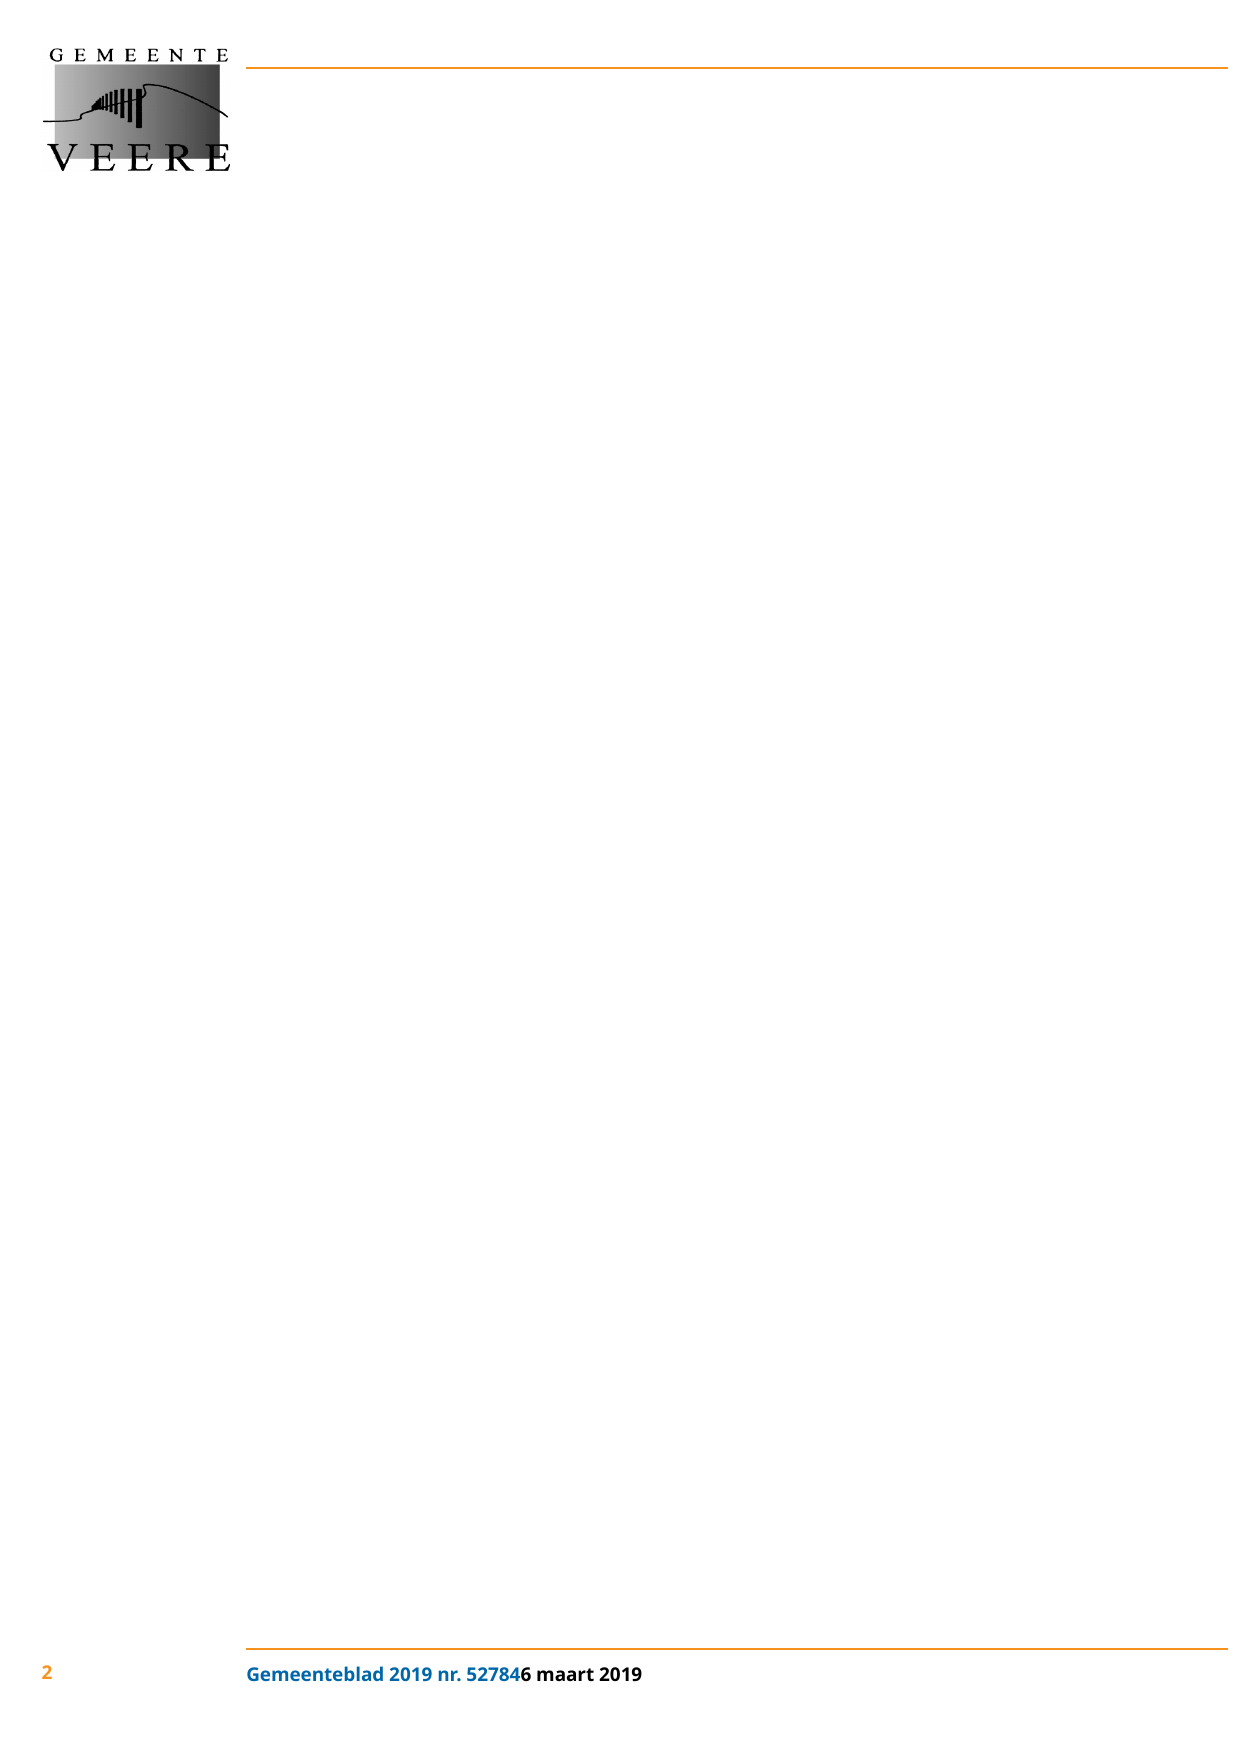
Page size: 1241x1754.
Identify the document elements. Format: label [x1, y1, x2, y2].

picture [41, 47, 231, 172]
